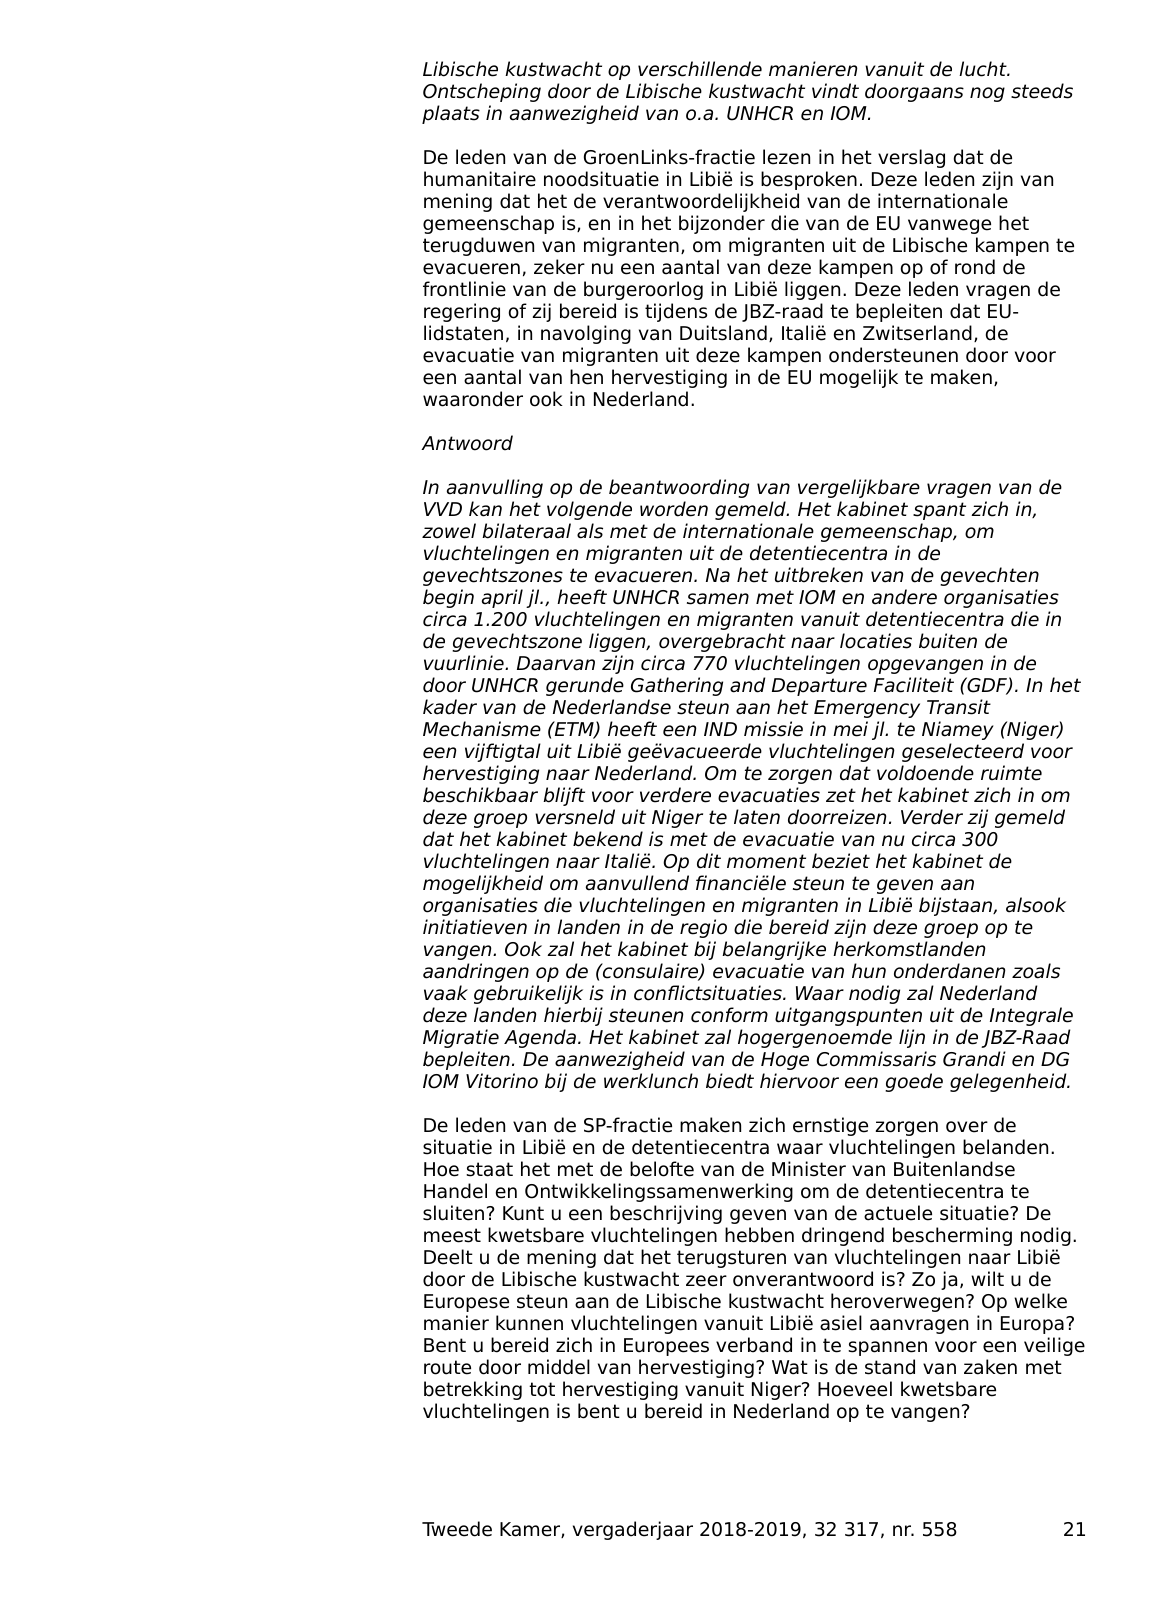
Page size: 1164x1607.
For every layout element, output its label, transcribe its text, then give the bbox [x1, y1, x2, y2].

subtitle Antwoord [422, 433, 1087, 455]
text De leden van de GroenLinks-fractie lezen in het verslag dat de humanitaire noodsituatie in Libië is besproken. Deze leden zijn van mening dat het de verantwoordelijkheid van de internationale gemeenschap is, en in het bijzonder die van de EU vanwege het terugduwen van migranten, om migranten uit de Libische kampen te evacueren, zeker nu een aantal van deze kampen op of rond de frontlinie van de burgeroorlog in Libië liggen. Deze leden vragen de regering of zij bereid is tijdens de JBZ-raad te bepleiten dat EU-lidstaten, in navolging van Duitsland, Italië en Zwitserland, de evacuatie van migranten uit deze kampen ondersteunen door voor een aantal van hen hervestiging in de EU mogelijk te maken, waaronder ook in Nederland. [422, 147, 1087, 411]
text De leden van de SP-fractie maken zich ernstige zorgen over de situatie in Libië en de detentiecentra waar vluchtelingen belanden. Hoe staat het met de belofte van de Minister van Buitenlandse Handel en Ontwikkelingssamenwerking om de detentiecentra te sluiten? Kunt u een beschrijving geven van de actuele situatie? De meest kwetsbare vluchtelingen hebben dringend bescherming nodig. Deelt u de mening dat het terugsturen van vluchtelingen naar Libië door de Libische kustwacht zeer onverantwoord is? Zo ja, wilt u de Europese steun aan de Libische kustwacht heroverwegen? Op welke manier kunnen vluchtelingen vanuit Libië asiel aanvragen in Europa? Bent u bereid zich in Europees verband in te spannen voor een veilige route door middel van hervestiging? Wat is de stand van zaken met betrekking tot hervestiging vanuit Niger? Hoeveel kwetsbare vluchtelingen is bent u bereid in Nederland op te vangen? [422, 1115, 1087, 1423]
text In aanvulling op de beantwoording van vergelijkbare vragen van de VVD kan het volgende worden gemeld. Het kabinet spant zich in, zowel bilateraal als met de internationale gemeenschap, om vluchtelingen en migranten uit de detentiecentra in de gevechtszones te evacueren. Na het uitbreken van de gevechten begin april jl., heeft UNHCR samen met IOM en andere organisaties circa 1.200 vluchtelingen en migranten vanuit detentiecentra die in de gevechtszone liggen, overgebracht naar locaties buiten de vuurlinie. Daarvan zijn circa 770 vluchtelingen opgevangen in de door UNHCR gerunde Gathering and Departure Faciliteit (GDF). In het kader van de Nederlandse steun aan het Emergency Transit Mechanisme (ETM) heeft een IND missie in mei jl. te Niamey (Niger) een vijftigtal uit Libië geëvacueerde vluchtelingen geselecteerd voor hervestiging naar Nederland. Om te zorgen dat voldoende ruimte beschikbaar blijft voor verdere evacuaties zet het kabinet zich in om deze groep versneld uit Niger te laten doorreizen. Verder zij gemeld dat het kabinet bekend is met de evacuatie van nu circa 300 vluchtelingen naar Italië. Op dit moment beziet het kabinet de mogelijkheid om aanvullend financiële steun te geven aan organisaties die vluchtelingen en migranten in Libië bijstaan, alsook initiatieven in landen in de regio die bereid zijn deze groep op te vangen. Ook zal het kabinet bij belangrijke herkomstlanden aandringen op de (consulaire) evacuatie van hun onderdanen zoals vaak gebruikelijk is in conflictsituaties. Waar nodig zal Nederland deze landen hierbij steunen conform uitgangspunten uit de Integrale Migratie Agenda. Het kabinet zal hogergenoemde lijn in de JBZ-Raad bepleiten. De aanwezigheid van de Hoge Commissaris Grandi en DG IOM Vitorino bij de werklunch biedt hiervoor een goede gelegenheid. [422, 477, 1087, 1093]
text Libische kustwacht op verschillende manieren vanuit de lucht. Ontscheping door de Libische kustwacht vindt doorgaans nog steeds plaats in aanwezigheid van o.a. UNHCR en IOM. [422, 59, 1087, 125]
